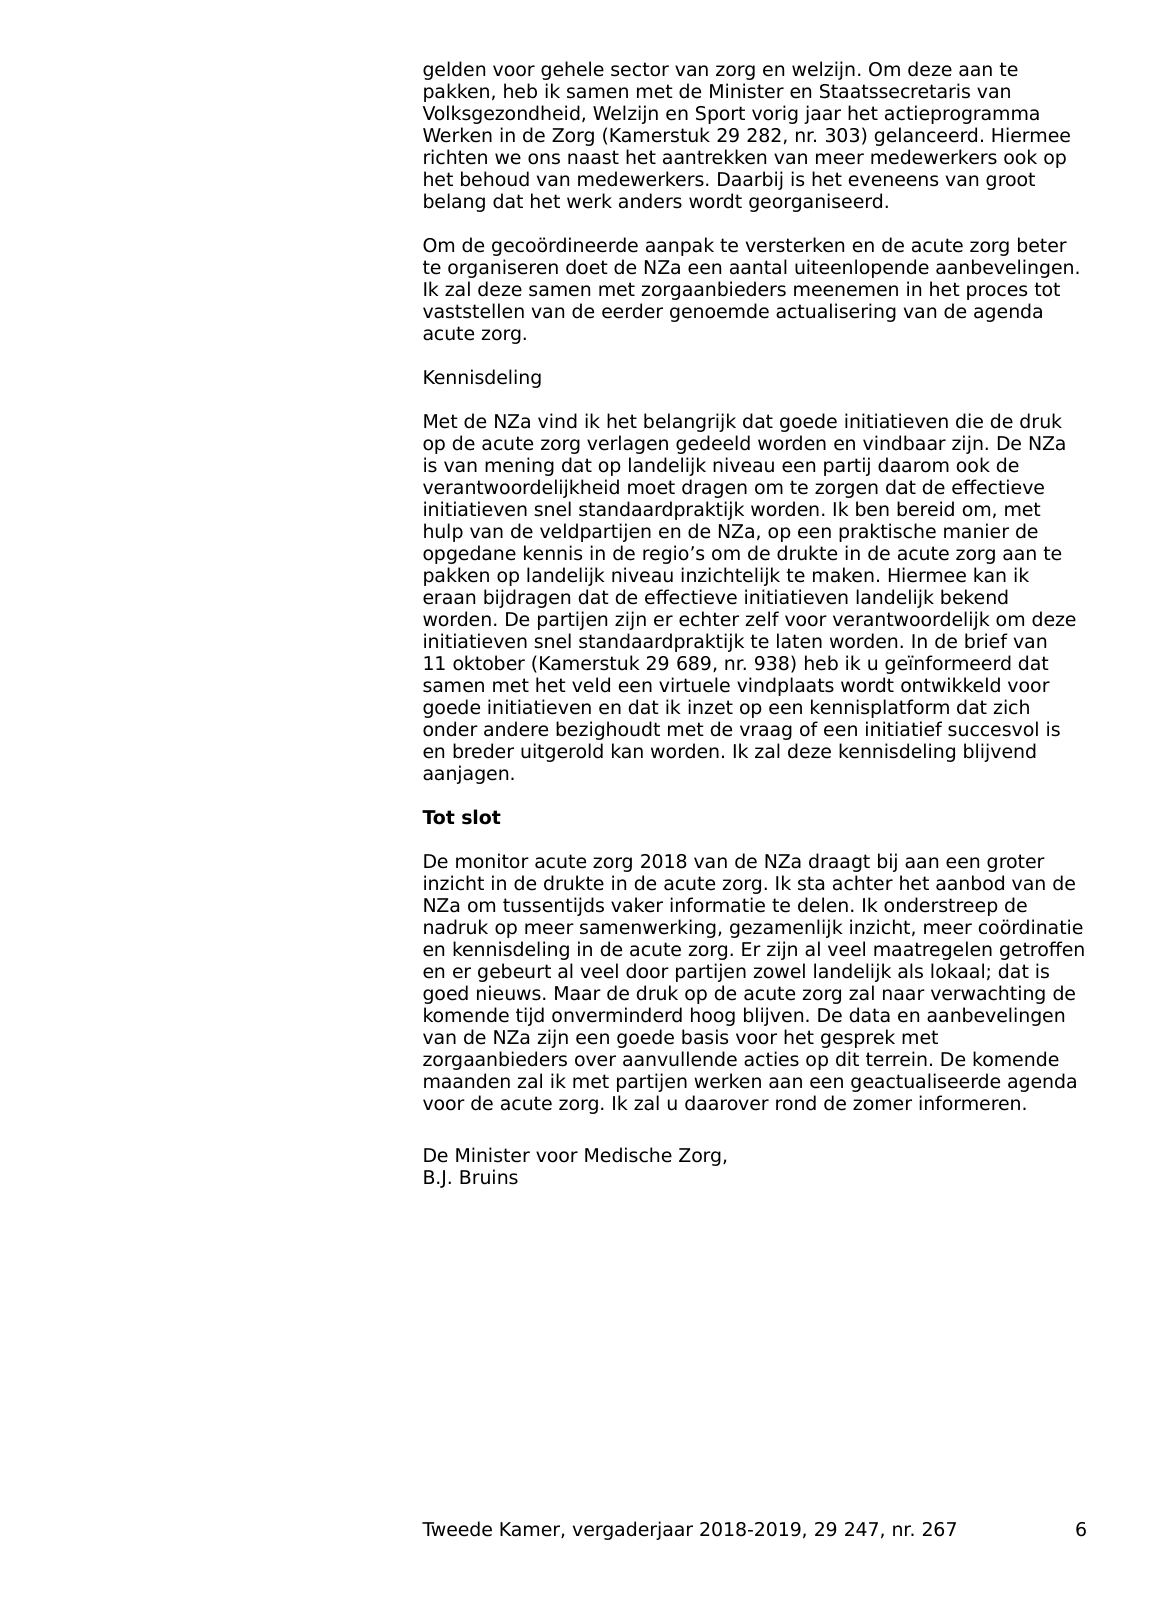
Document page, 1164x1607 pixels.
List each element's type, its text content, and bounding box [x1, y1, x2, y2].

subtitle Tot slot [422, 807, 1087, 829]
text Met de NZa vind ik het belangrijk dat goede initiatieven die de druk op de acute zorg verlagen gedeeld worden en vindbaar zijn. De NZa is van mening dat op landelijk niveau een partij daarom ook de verantwoordelijkheid moet dragen om te zorgen dat de effectieve initiatieven snel standaardpraktijk worden. Ik ben bereid om, met hulp van de veldpartijen en de NZa, op een praktische manier de opgedane kennis in de regio’s om de drukte in de acute zorg aan te pakken op landelijk niveau inzichtelijk te maken. Hiermee kan ik eraan bijdragen dat de effectieve initiatieven landelijk bekend worden. De partijen zijn er echter zelf voor verantwoordelijk om deze initiatieven snel standaardpraktijk te laten worden. In de brief van 11 oktober (Kamerstuk 29 689, nr. 938) heb ik u geïnformeerd dat samen met het veld een virtuele vindplaats wordt ontwikkeld voor goede initiatieven en dat ik inzet op een kennisplatform dat zich onder andere bezighoudt met de vraag of een initiatief succesvol is en breder uitgerold kan worden. Ik zal deze kennisdeling blijvend aanjagen. [422, 411, 1087, 785]
text De monitor acute zorg 2018 van de NZa draagt bij aan een groter inzicht in de drukte in de acute zorg. Ik sta achter het aanbod van de NZa om tussentijds vaker informatie te delen. Ik onderstreep de nadruk op meer samenwerking, gezamenlijk inzicht, meer coördinatie en kennisdeling in de acute zorg. Er zijn al veel maatregelen getroffen en er gebeurt al veel door partijen zowel landelijk als lokaal; dat is goed nieuws. Maar de druk op de acute zorg zal naar verwachting de komende tijd onverminderd hoog blijven. De data en aanbevelingen van de NZa zijn een goede basis voor het gesprek met zorgaanbieders over aanvullende acties op dit terrein. De komende maanden zal ik met partijen werken aan een geactualiseerde agenda voor de acute zorg. Ik zal u daarover rond de zomer informeren. [422, 851, 1087, 1115]
text Om de gecoördineerde aanpak te versterken en de acute zorg beter te organiseren doet de NZa een aantal uiteenlopende aanbevelingen. Ik zal deze samen met zorgaanbieders meenemen in het proces tot vaststellen van de eerder genoemde actualisering van de agenda acute zorg. [422, 235, 1087, 345]
text De Minister voor Medische Zorg, B.J. Bruins [422, 1145, 1087, 1189]
subtitle Kennisdeling [422, 367, 1087, 389]
text gelden voor gehele sector van zorg en welzijn. Om deze aan te pakken, heb ik samen met de Minister en Staatssecretaris van Volksgezondheid, Welzijn en Sport vorig jaar het actieprogramma Werken in de Zorg (Kamerstuk 29 282, nr. 303) gelanceerd. Hiermee richten we ons naast het aantrekken van meer medewerkers ook op het behoud van medewerkers. Daarbij is het eveneens van groot belang dat het werk anders wordt georganiseerd. [422, 59, 1087, 213]
